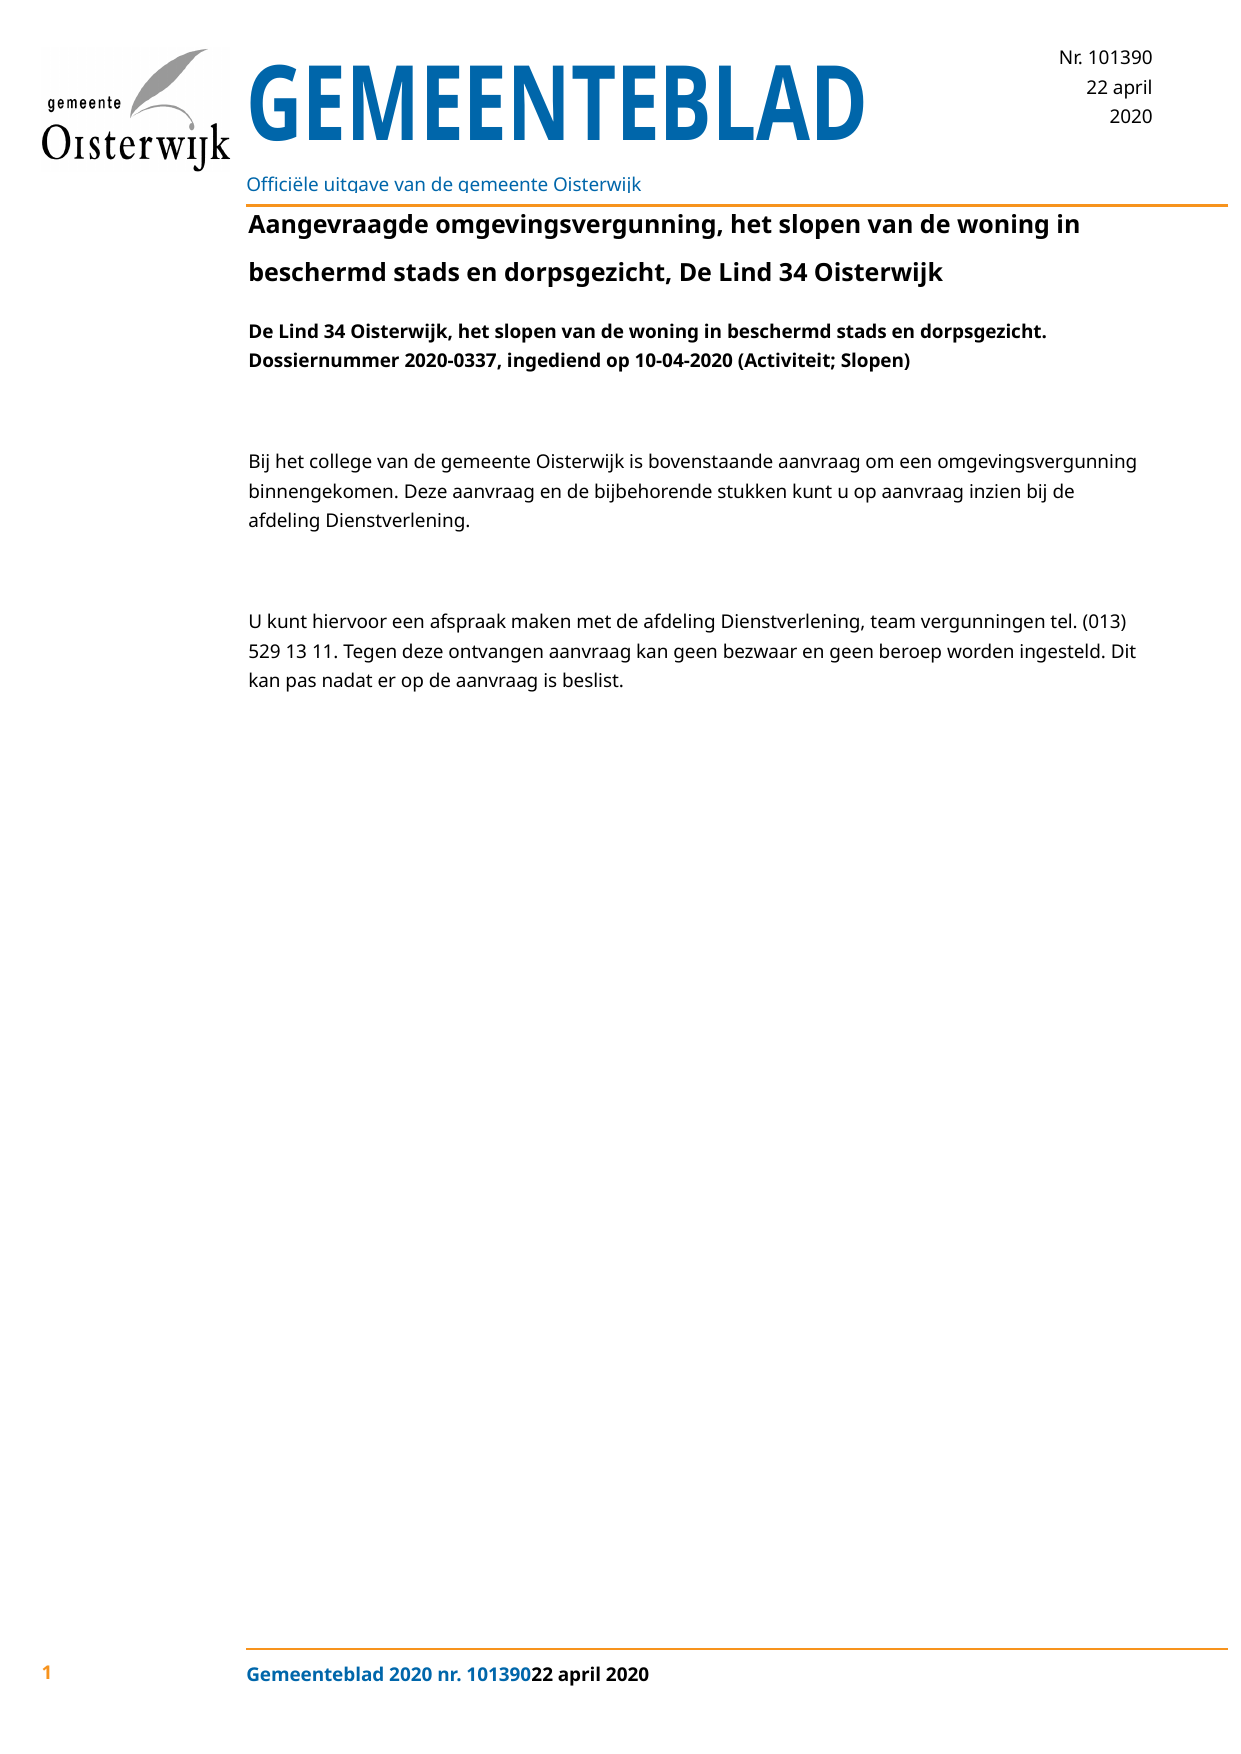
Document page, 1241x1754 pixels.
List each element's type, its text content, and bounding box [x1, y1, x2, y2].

text Bij het college van de gemeente Oisterwijk is bovenstaande aanvraag om een omgevingsvergunning binnengekomen. Deze aanvraag en de bijbehorende stukken kunt u op aanvraag inzien bij de afdeling Dienstverlening. [248, 448, 1152, 533]
text De Lind 34 Oisterwijk, het slopen van de woning in beschermd stads en dorpsgezicht. Dossiernummer 2020-0337, ingediend op 10-04-2020 (Activiteit; Slopen) [248, 318, 1152, 373]
text Aangevraagde omgevingsvergunning, het slopen van de woning in beschermd stads en dorpsgezicht, De Lind 34 Oisterwijk [248, 207, 1152, 288]
picture [41, 47, 231, 172]
text U kunt hiervoor een afspraak maken met de afdeling Dienstverlening, team vergunningen tel. (013) 529 13 11. Tegen deze ontvangen aanvraag kan geen bezwaar en geen beroep worden ingesteld. Dit kan pas nadat er op de aanvraag is beslist. [248, 608, 1152, 693]
